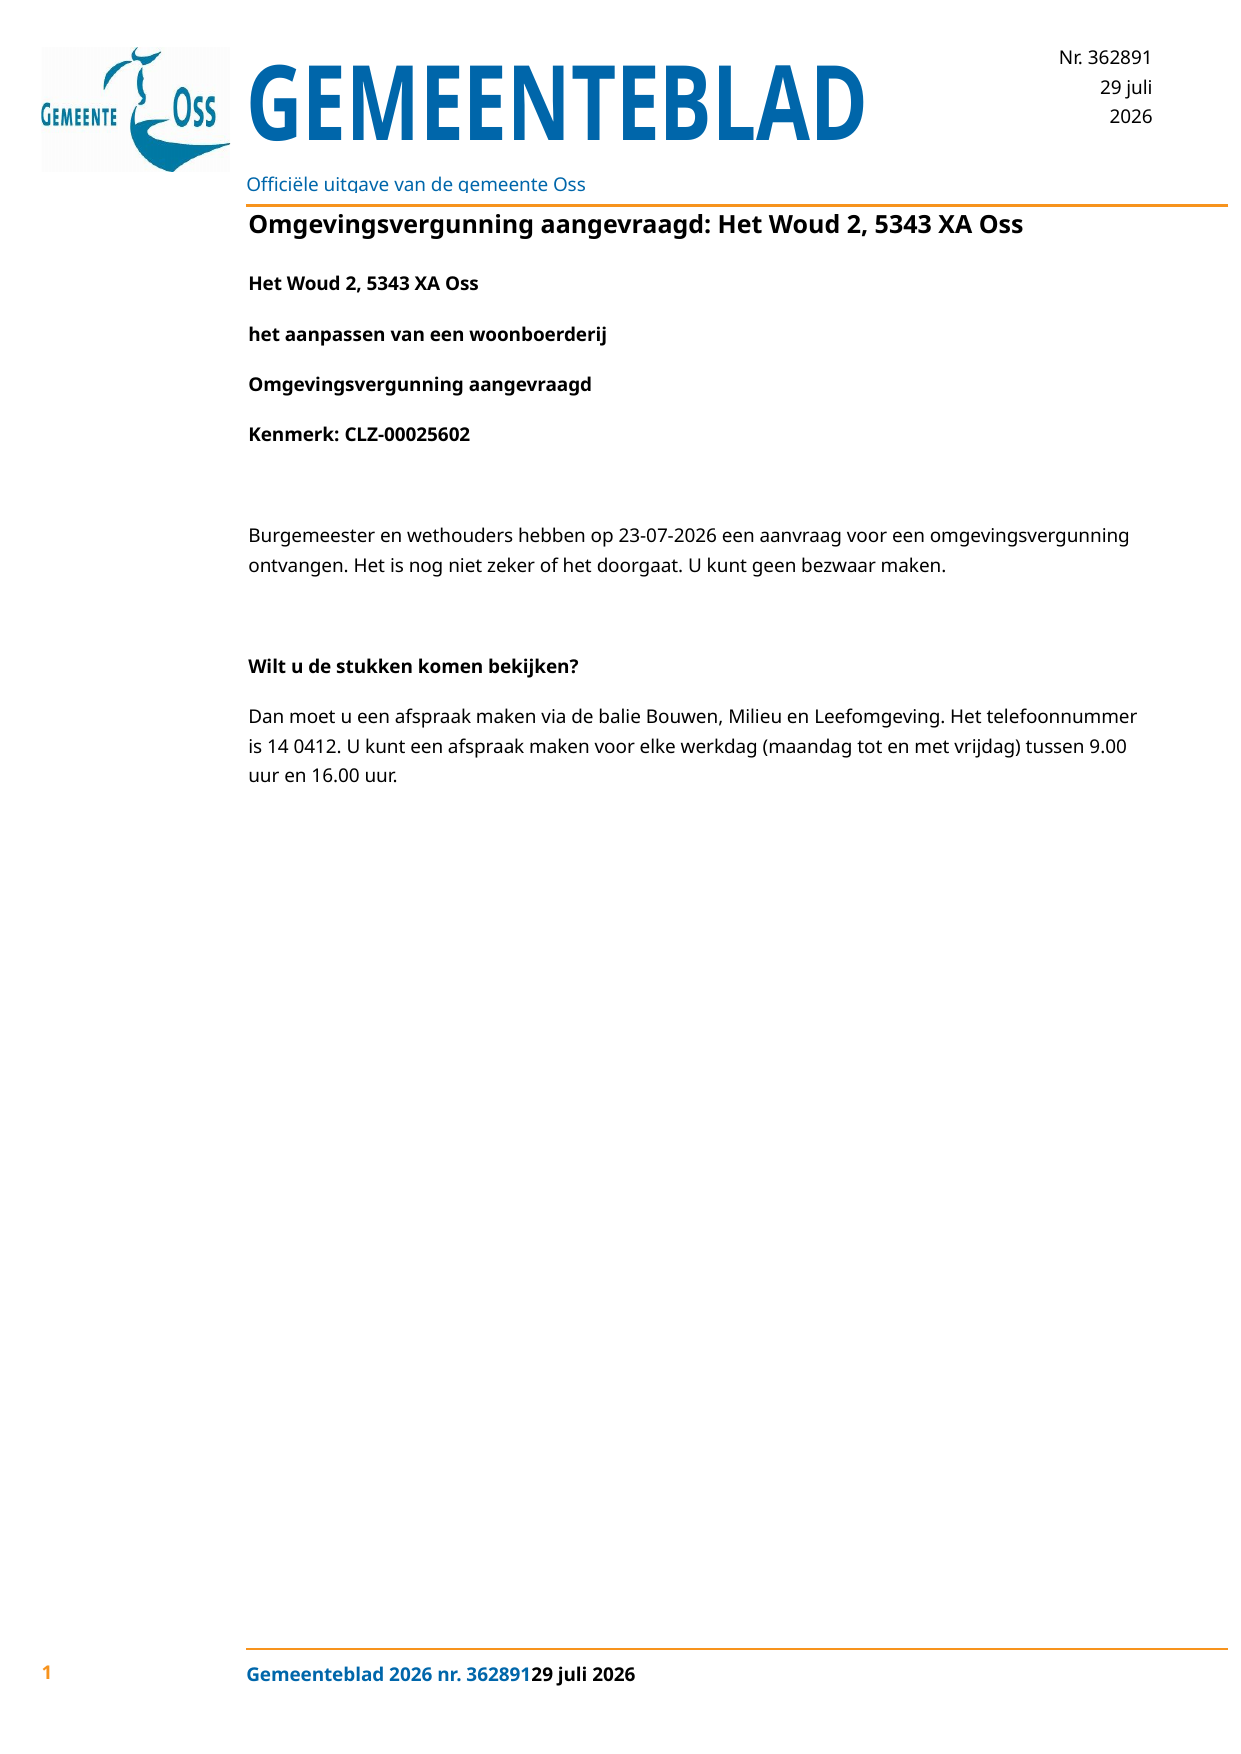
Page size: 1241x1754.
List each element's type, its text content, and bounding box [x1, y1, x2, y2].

text Wilt u de stukken komen bekijken? [248, 653, 1152, 678]
text Omgevingsvergunning aangevraagd: Het Woud 2, 5343 XA Oss [248, 207, 1152, 241]
text Dan moet u een afspraak maken via de balie Bouwen, Milieu en Leefomgeving. Het telefoonnummer is 14 0412. U kunt een afspraak maken voor elke werkdag (maandag tot en met vrijdag) tussen 9.00 uur en 16.00 uur. [248, 703, 1152, 788]
text het aanpassen van een woonboerderij [248, 321, 1152, 346]
text Burgemeester en wethouders hebben op 23-07-2026 een aanvraag voor een omgevingsvergunning ontvangen. Het is nog niet zeker of het doorgaat. U kunt geen bezwaar maken. [248, 522, 1152, 578]
text Kenmerk: CLZ-00025602 [248, 422, 1152, 447]
picture [41, 47, 231, 172]
text Omgevingsvergunning aangevraagd [248, 371, 1152, 397]
text Het Woud 2, 5343 XA Oss [248, 270, 1152, 296]
